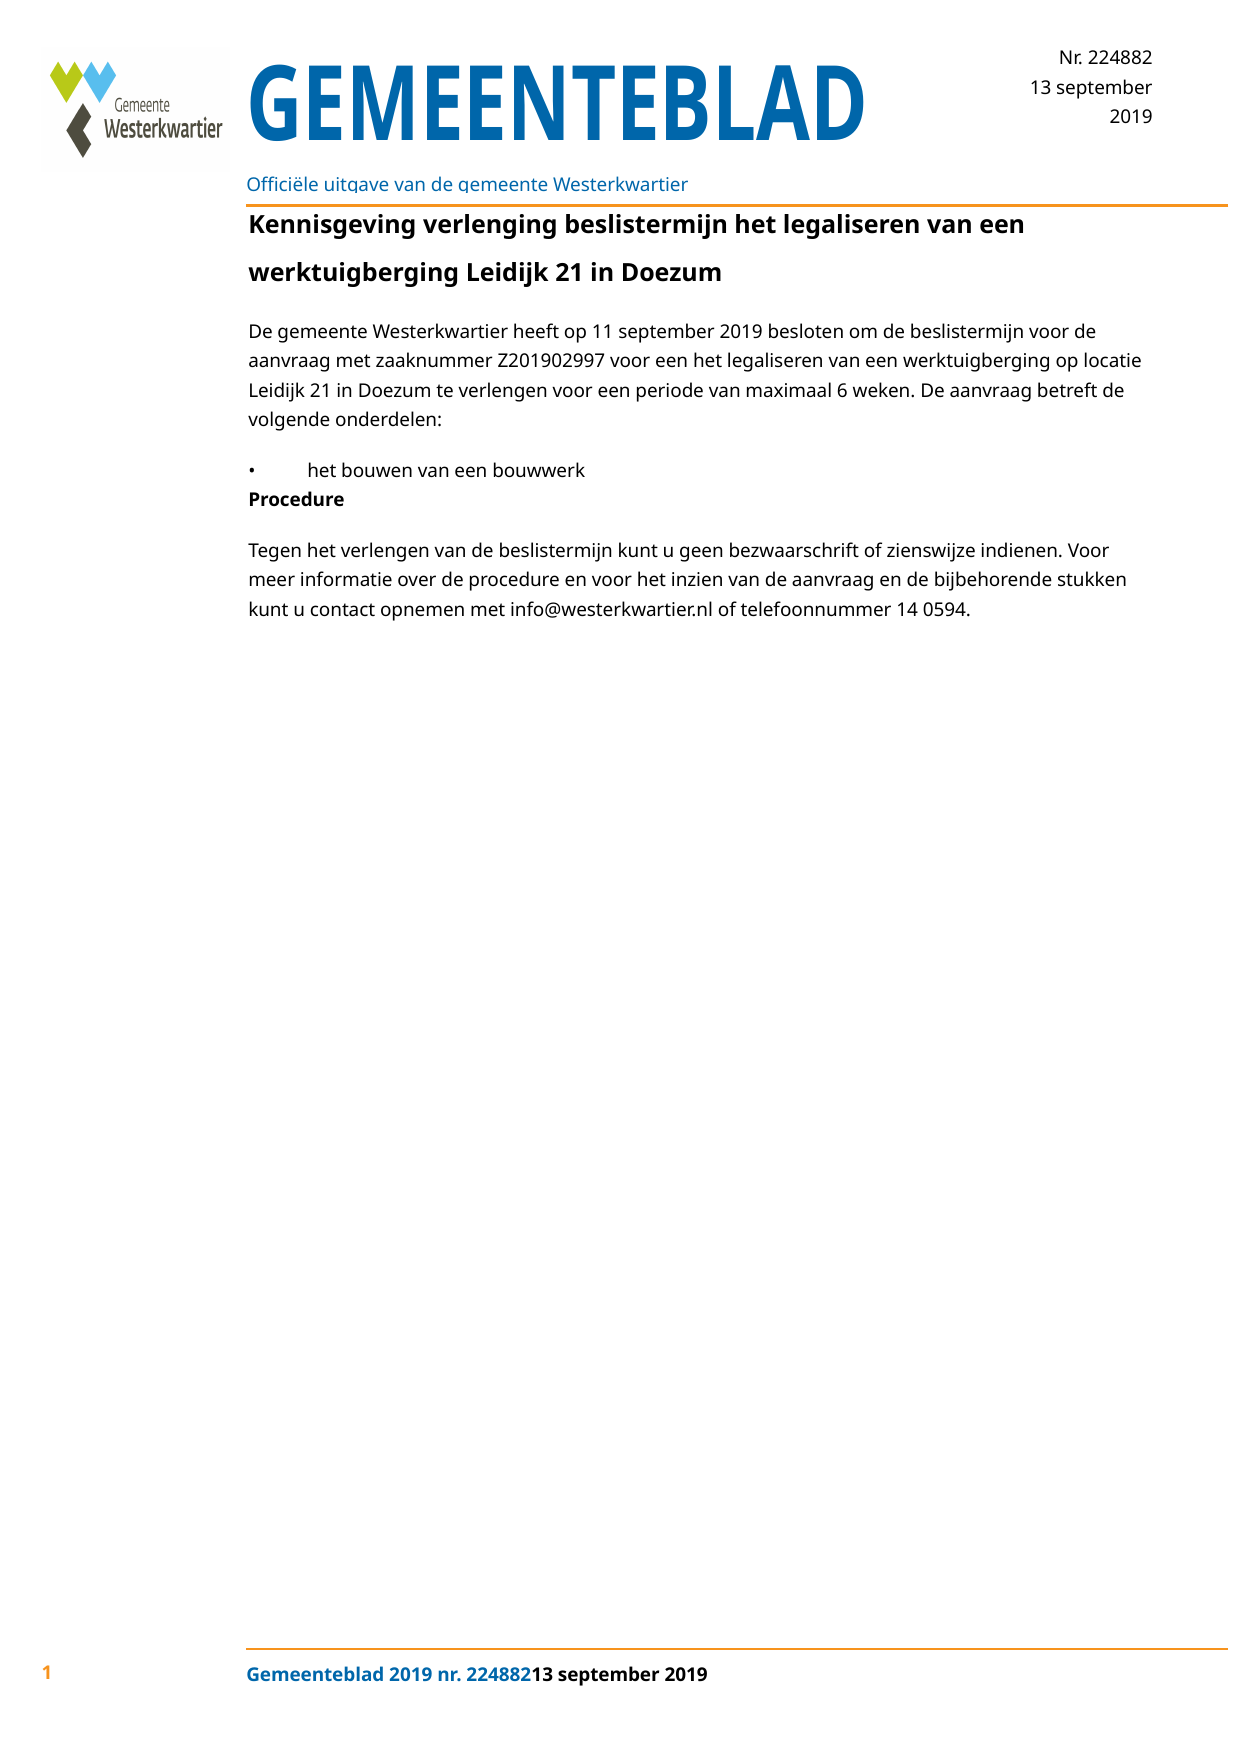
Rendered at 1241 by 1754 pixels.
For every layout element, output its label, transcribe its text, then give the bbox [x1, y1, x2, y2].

picture [41, 47, 231, 172]
text Procedure [248, 487, 1152, 512]
text Kennisgeving verlenging beslistermijn het legaliseren van een werktuigberging Leidijk 21 in Doezum [248, 207, 1152, 288]
list het bouwen van een bouwwerk [248, 457, 1152, 483]
text Tegen het verlengen van de beslistermijn kunt u geen bezwaarschrift of zienswijze indienen. Voor meer informatie over de procedure en voor het inzien van de aanvraag en de bijbehorende stukken kunt u contact opnemen met info@westerkwartier.nl of telefoonnummer 14 0594. [248, 537, 1152, 622]
text De gemeente Westerkwartier heeft op 11 september 2019 besloten om de beslistermijn voor de aanvraag met zaaknummer Z201902997 voor een het legaliseren van een werktuigberging op locatie Leidijk 21 in Doezum te verlengen voor een periode van maximaal 6 weken. De aanvraag betreft de volgende onderdelen: [248, 318, 1152, 432]
